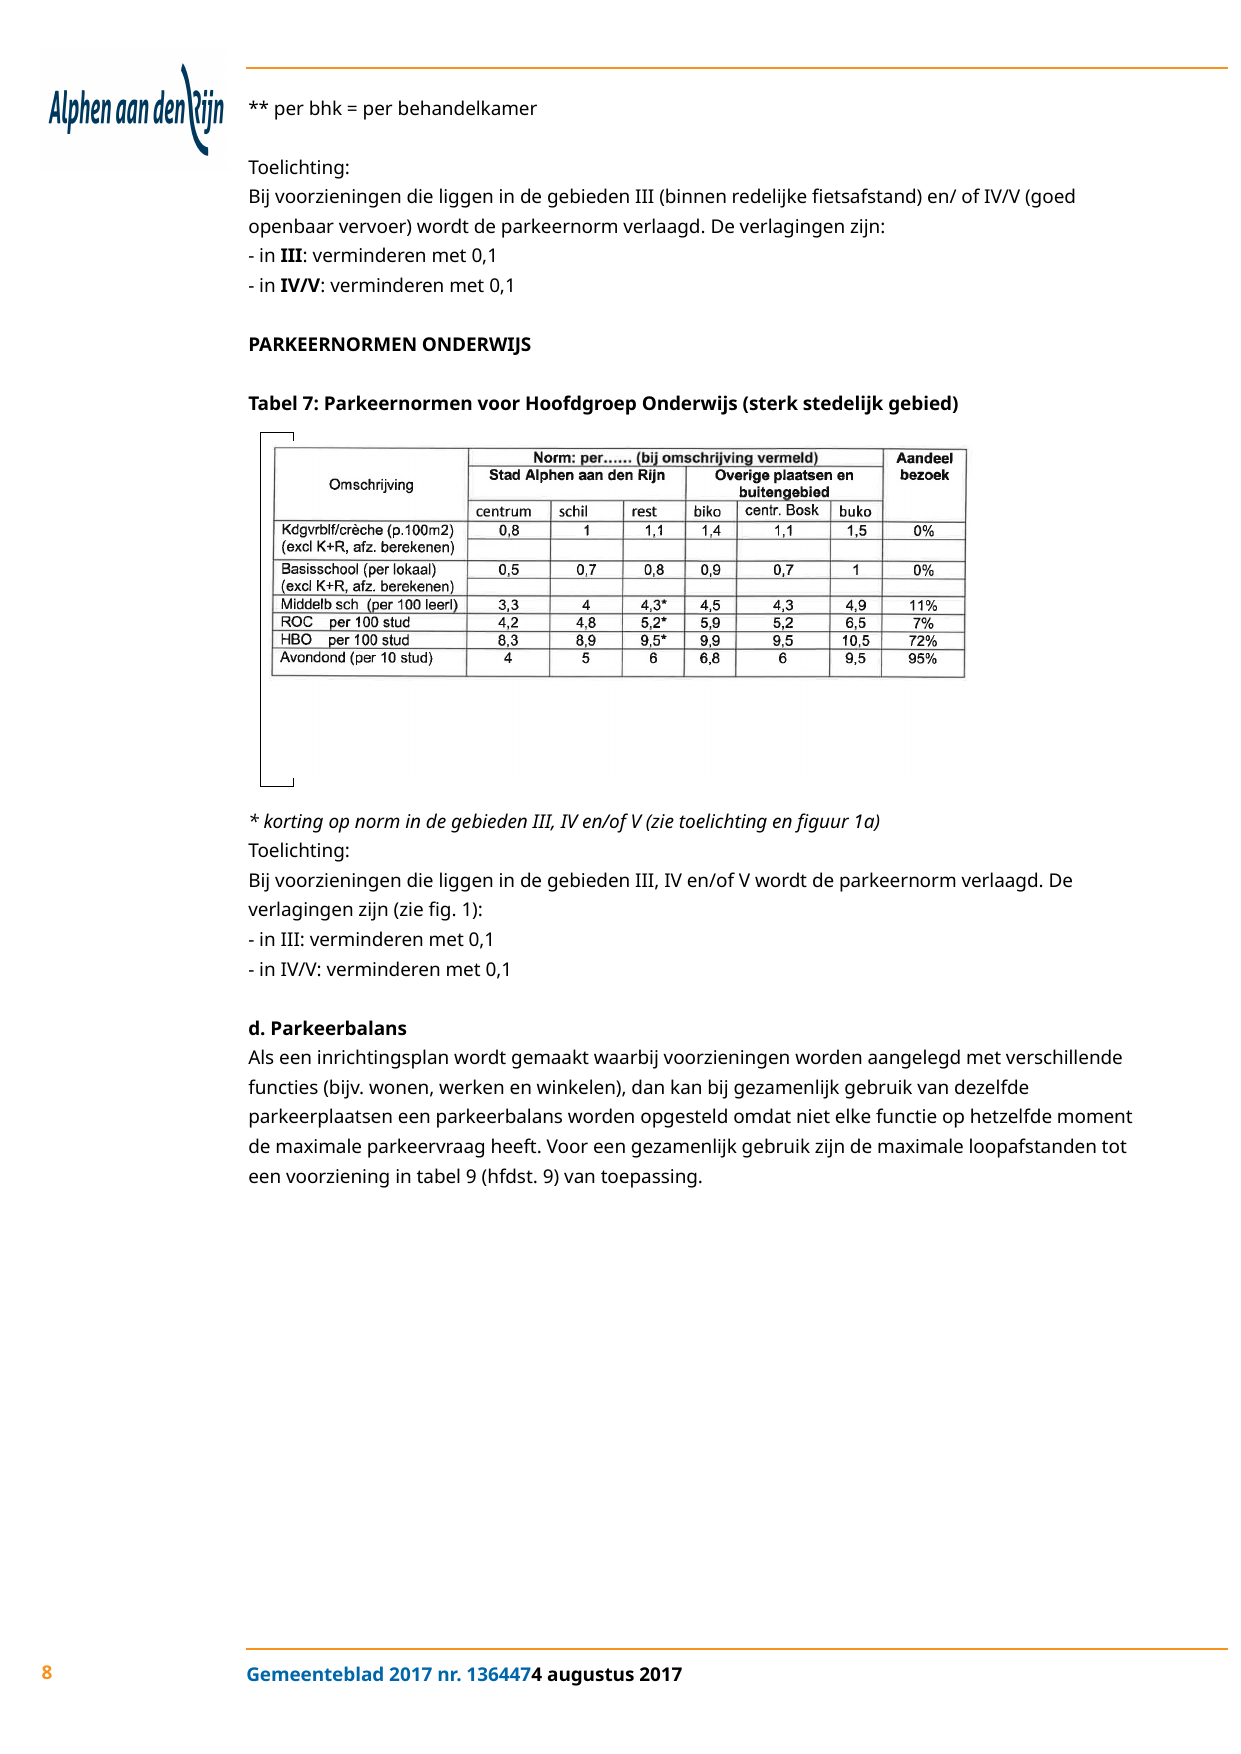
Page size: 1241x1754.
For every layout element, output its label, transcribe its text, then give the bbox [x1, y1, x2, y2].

text - in III: verminderen met 0,1 [248, 243, 1152, 268]
text - in IV/V: verminderen met 0,1 [248, 272, 1152, 298]
picture [41, 47, 231, 172]
text - in IV/V: verminderen met 0,1 [248, 956, 1152, 982]
text Bij voorzieningen die liggen in de gebieden III (binnen redelijke fietsafstand) en/ of IV/V (goed openbaar vervoer) wordt de parkeernorm verlaagd. De verlagingen zijn: [248, 183, 1152, 239]
text Toelichting: [248, 837, 1152, 863]
text d. Parkeerbalans [248, 1015, 1152, 1041]
text Bij voorzieningen die liggen in de gebieden III, IV en/of V wordt de parkeernorm verlaagd. De verlagingen zijn (zie fig. 1): [248, 867, 1152, 922]
text ** per bhk = per behandelkamer [248, 95, 1152, 121]
text Tabel 7: Parkeernormen voor Hoofdgroep Onderwijs (sterk stedelijk gebied) [248, 391, 1152, 416]
text Toelichting: [248, 154, 1152, 180]
text - in III: verminderen met 0,1 [248, 926, 1152, 952]
text * korting op norm in de gebieden III, IV en/of V (zie toelichting en figuur 1a) [248, 808, 1152, 834]
text Als een inrichtingsplan wordt gemaakt waarbij voorzieningen worden aangelegd met verschillende functies (bijv. wonen, werken en winkelen), dan kan bij gezamenlijk gebruik van dezelfde parkeerplaatsen een parkeerbalans worden opgesteld omdat niet elke functie op hetzelfde moment de maximale parkeervraag heeft. Voor een gezamenlijk gebruik zijn de maximale loopafstanden tot een voorziening in tabel 9 (hfdst. 9) van toepassing. [248, 1044, 1152, 1189]
text PARKEERNORMEN ONDERWIJS [248, 331, 1152, 357]
picture [268, 441, 978, 778]
